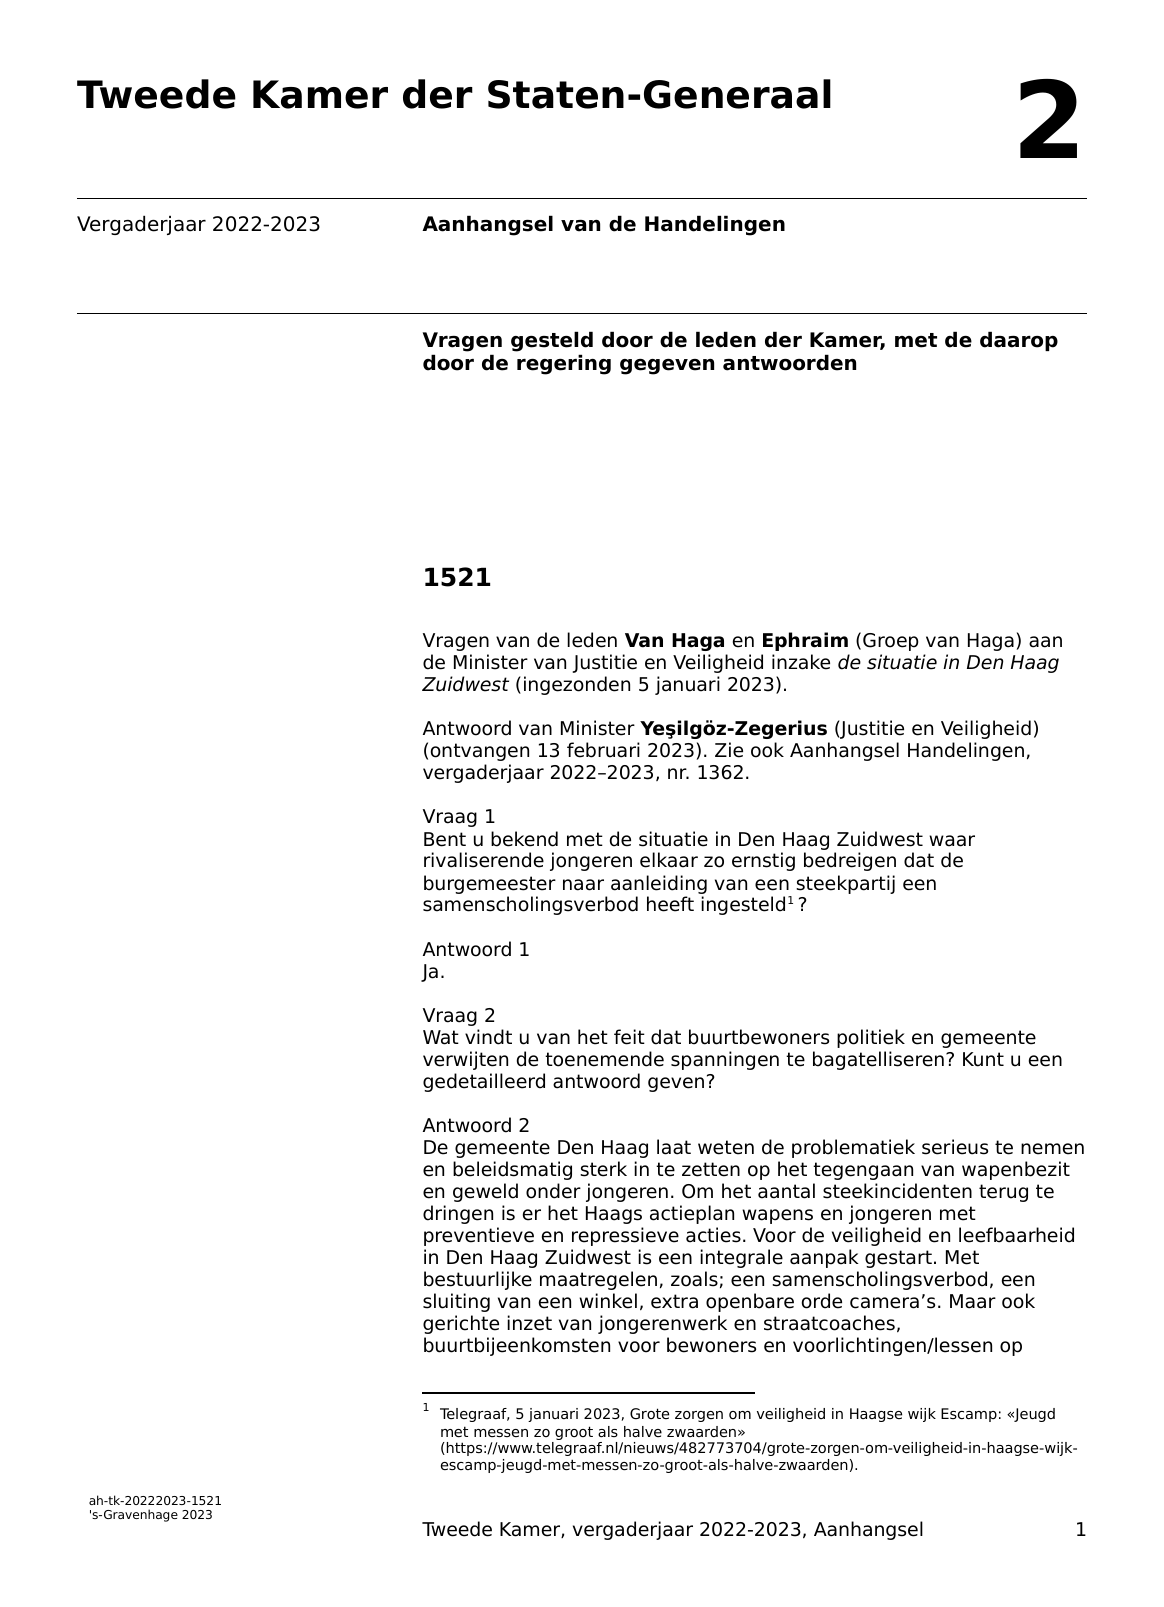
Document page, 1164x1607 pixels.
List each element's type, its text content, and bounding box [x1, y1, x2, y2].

text Telegraaf, 5 januari 2023, Grote zorgen om veiligheid in Haagse wijk Escamp: «Jeugd met messen zo groot als halve zwaarden» (https://www.telegraaf.nl/nieuws/482773704/grote-zorgen-om-veiligheid-in-haagse-wijk-escamp-jeugd-met-messen-zo-groot-als-halve-zwaarden). [422, 1402, 1087, 1474]
text Antwoord 1 [422, 938, 1087, 961]
text De gemeente Den Haag laat weten de problematiek serieus te nemen en beleidsmatig sterk in te zetten op het tegengaan van wapenbezit en geweld onder jongeren. Om het aantal steekincidenten terug te dringen is er het Haags actieplan wapens en jongeren met preventieve en repressieve acties. Voor de veiligheid en leefbaarheid in Den Haag Zuidwest is een integrale aanpak gestart. Met bestuurlijke maatregelen, zoals; een samenscholingsverbod, een sluiting van een winkel, extra openbare orde camera’s. Maar ook gerichte inzet van jongerenwerk en straatcoaches, buurtbijeenkomsten voor bewoners en voorlichtingen/lessen op [422, 1137, 1087, 1357]
table_header Tweede Kamer der Staten-Generaal [77, 59, 886, 198]
text Vraag 1 [422, 806, 1087, 828]
table_cell [77, 314, 422, 375]
table_header 2 [886, 59, 1087, 198]
text ah-tk-20222023-1521 [88, 1494, 323, 1508]
text 1521 [422, 563, 1087, 592]
table_cell Vragen gesteld door de leden der Kamer, met de daarop door de regering gegeven antwoorden [422, 314, 1087, 375]
text Vraag 2 [422, 1005, 1087, 1027]
table_cell Aanhangsel van de Handelingen [422, 199, 1087, 313]
text Ja. [422, 961, 1087, 982]
table_cell Vergaderjaar 2022-2023 [77, 199, 422, 313]
text Bent u bekend met de situatie in Den Haag Zuidwest waar rivaliserende jongeren elkaar zo ernstig bedreigen dat de burgemeester naar aanleiding van een steekpartij een samenscholingsverbod heeft ingesteld? [422, 828, 1087, 916]
text Antwoord van Minister Yeşilgöz-Zegerius (Justitie en Veiligheid) (ontvangen 13 februari 2023). Zie ook Aanhangsel Handelingen, vergaderjaar 2022–2023, nr. 1362. [422, 718, 1087, 784]
text Vragen van de leden Van Haga en Ephraim (Groep van Haga) aan de Minister van Justitie en Veiligheid inzake de situatie in Den Haag Zuidwest (ingezonden 5 januari 2023). [422, 630, 1087, 696]
text Wat vindt u van het feit dat buurtbewoners politiek en gemeente verwijten de toenemende spanningen te bagatelliseren? Kunt u een gedetailleerd antwoord geven? [422, 1027, 1087, 1093]
text 's-Gravenhage 2023 [88, 1508, 323, 1522]
text Antwoord 2 [422, 1115, 1087, 1137]
